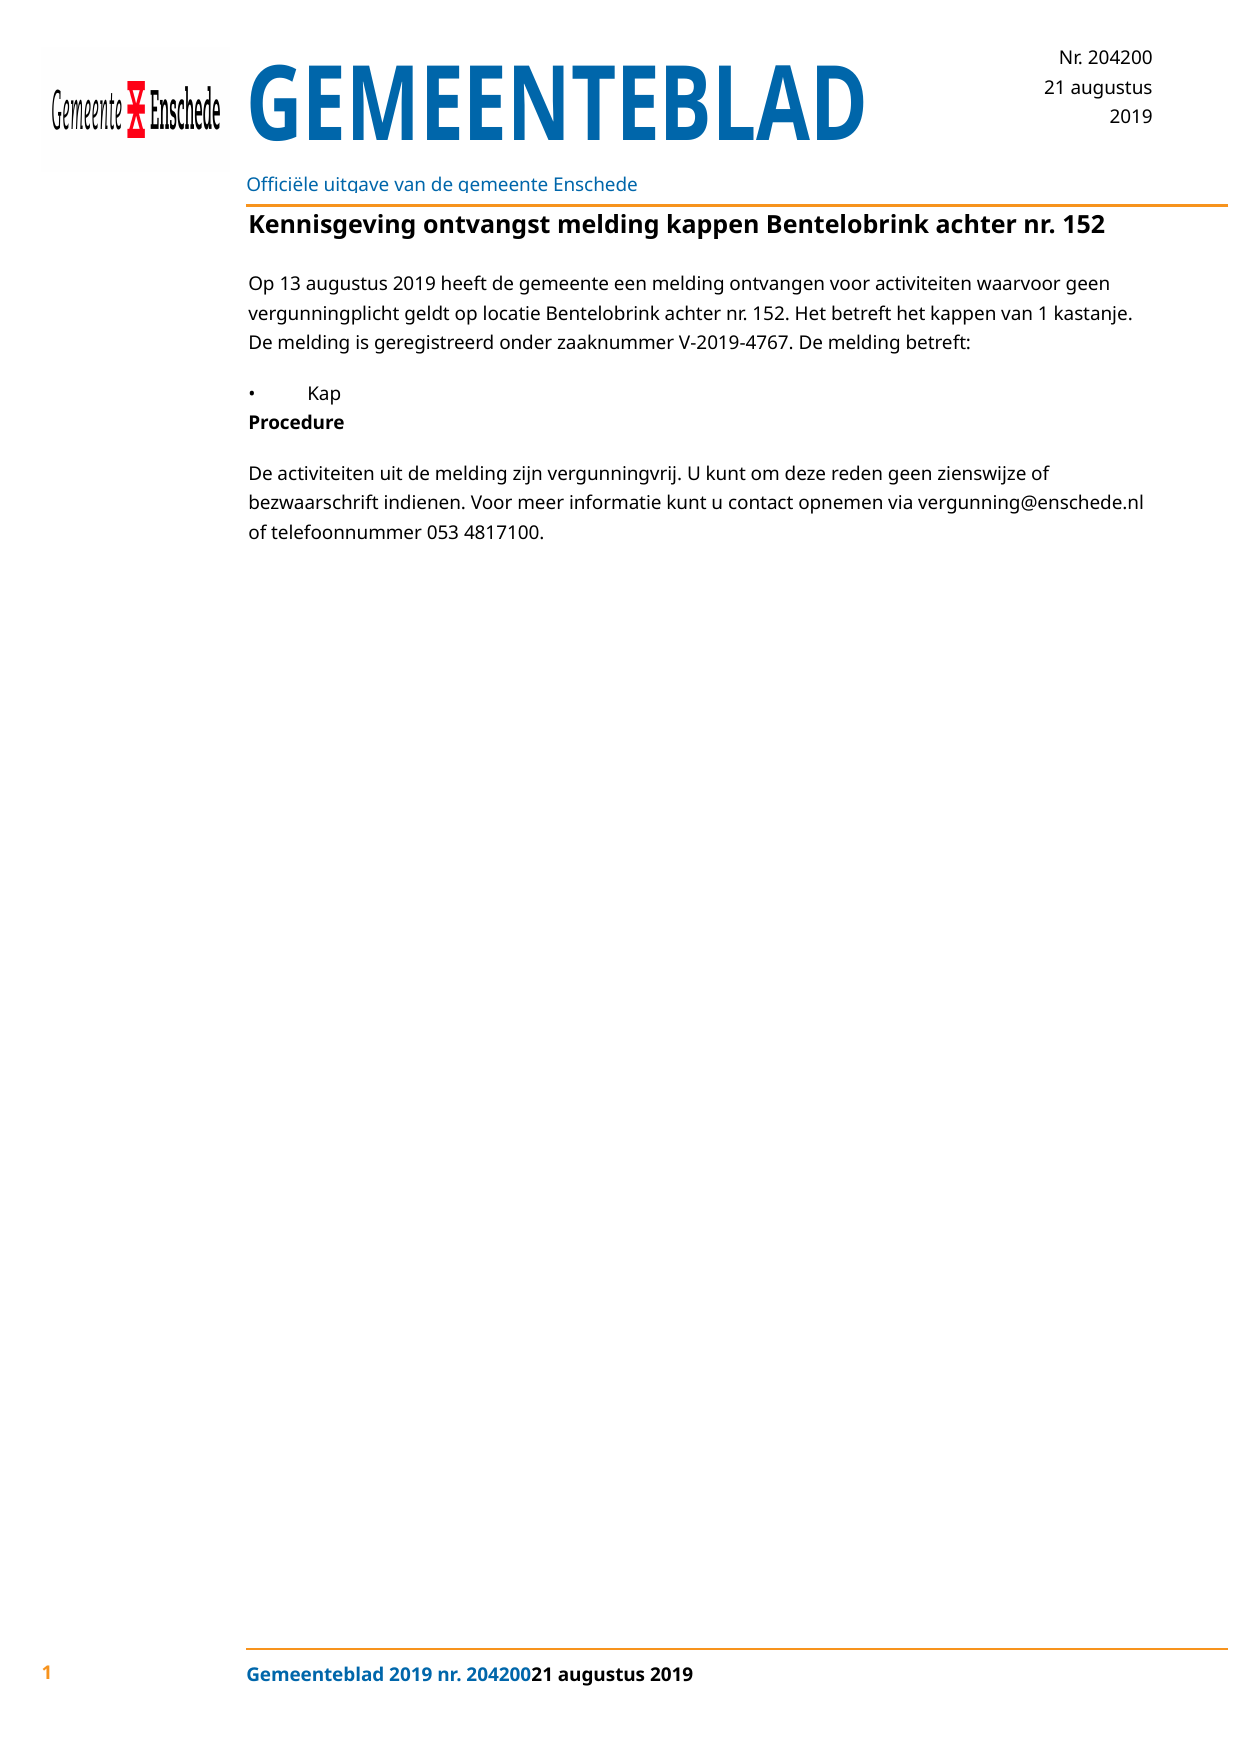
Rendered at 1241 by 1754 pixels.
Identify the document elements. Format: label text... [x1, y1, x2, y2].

text Procedure [248, 409, 1152, 435]
text De activiteiten uit de melding zijn vergunningvrij. U kunt om deze reden geen zienswijze of bezwaarschrift indienen. Voor meer informatie kunt u contact opnemen via vergunning@enschede.nl of telefoonnummer 053 4817100. [248, 460, 1152, 545]
text Kennisgeving ontvangst melding kappen Bentelobrink achter nr. 152 [248, 207, 1152, 241]
picture [41, 47, 231, 172]
list Kap [248, 380, 1152, 406]
text Op 13 augustus 2019 heeft de gemeente een melding ontvangen voor activiteiten waarvoor geen vergunningplicht geldt op locatie Bentelobrink achter nr. 152. Het betreft het kappen van 1 kastanje. De melding is geregistreerd onder zaaknummer V-2019-4767. De melding betreft: [248, 270, 1152, 355]
